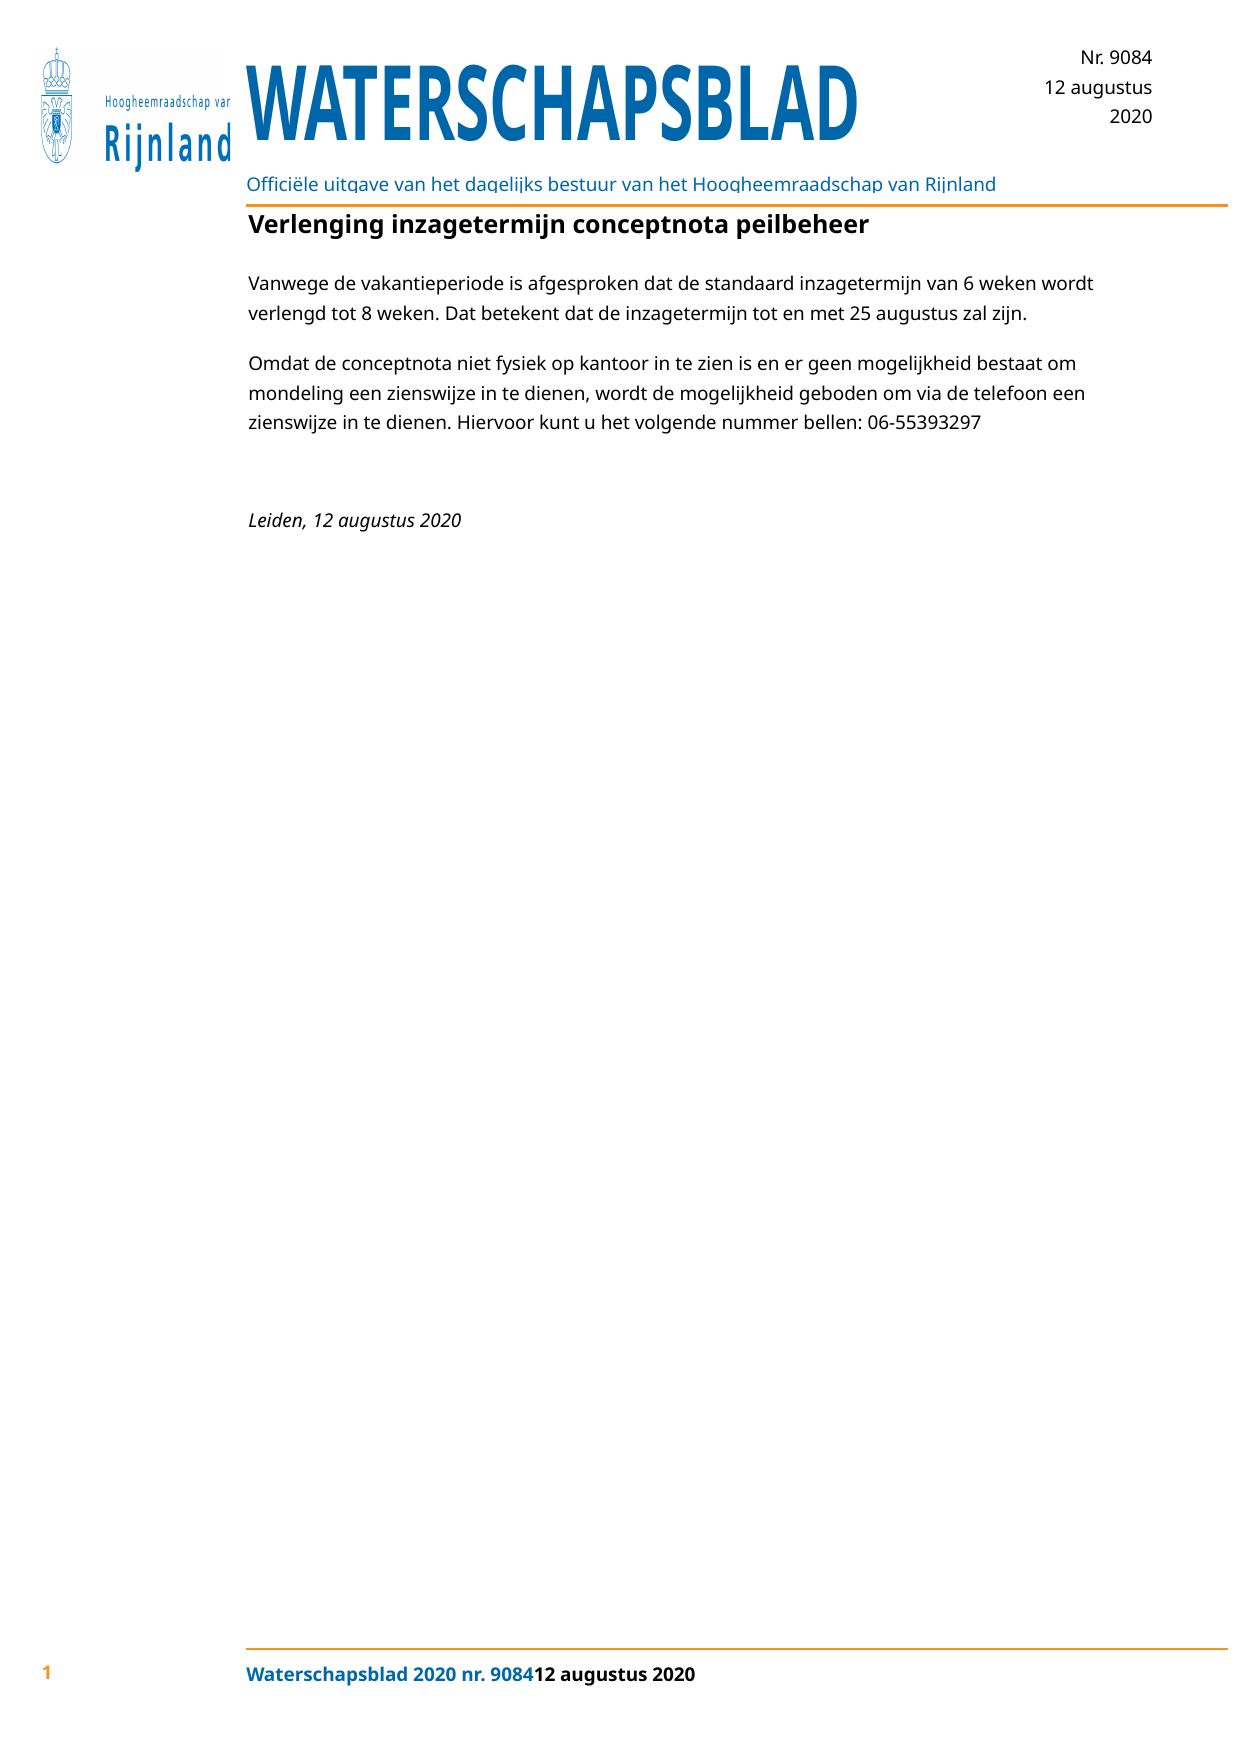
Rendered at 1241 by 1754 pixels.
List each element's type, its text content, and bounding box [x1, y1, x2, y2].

text Verlenging inzagetermijn conceptnota peilbeheer [248, 207, 1152, 241]
text Vanwege de vakantieperiode is afgesproken dat de standaard inzagetermijn van 6 weken wordt verlengd tot 8 weken. Dat betekent dat de inzagetermijn tot en met 25 augustus zal zijn. [248, 270, 1152, 326]
text Omdat de conceptnota niet fysiek op kantoor in te zien is en er geen mogelijkheid bestaat om mondeling een zienswijze in te dienen, wordt de mogelijkheid geboden om via de telefoon een zienswijze in te dienen. Hiervoor kunt u het volgende nummer bellen: 06-55393297 [248, 350, 1152, 435]
text Leiden, 12 augustus 2020 [248, 508, 1152, 533]
picture [41, 47, 231, 172]
